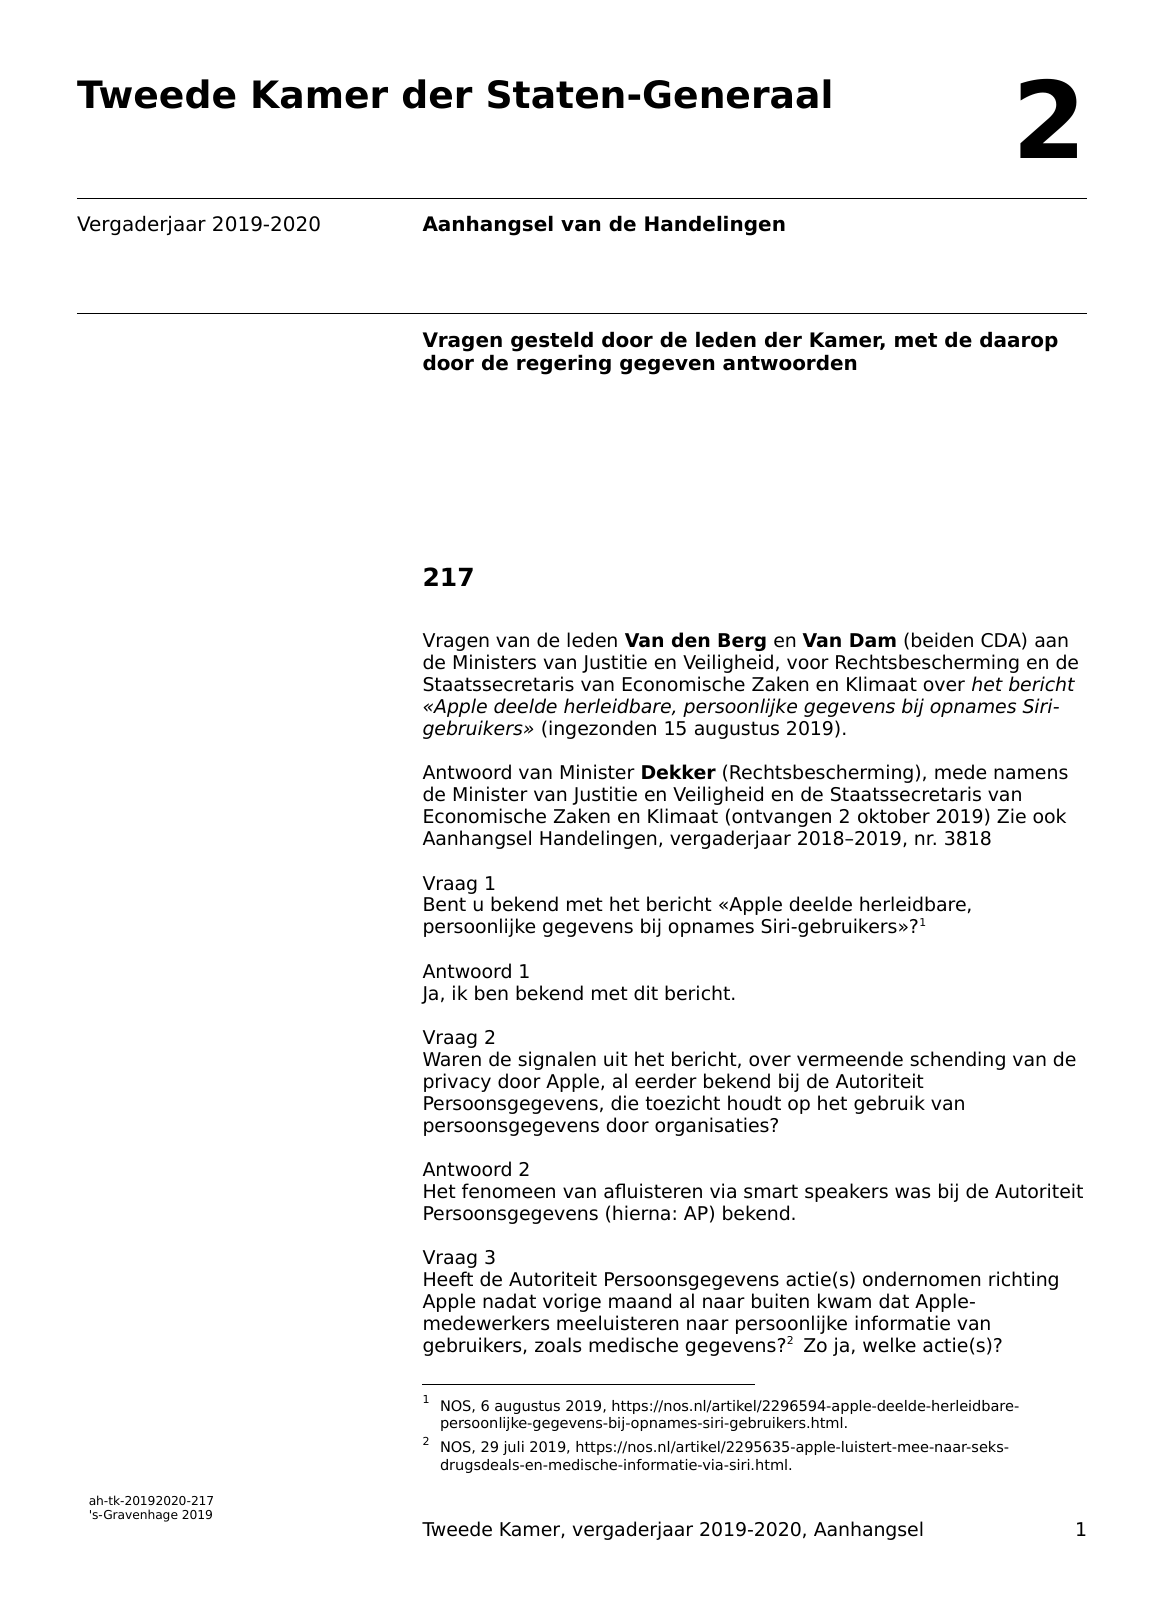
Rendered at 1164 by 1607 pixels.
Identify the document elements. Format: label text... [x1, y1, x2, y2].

text Antwoord 2 [422, 1159, 1087, 1181]
text Bent u bekend met het bericht «Apple deelde herleidbare, persoonlijke gegevens bij opnames Siri-gebruikers»? [422, 894, 1087, 938]
text NOS, 29 juli 2019, https://nos.nl/artikel/2295635-apple-luistert-mee-naar-seks-drugsdeals-en-medische-informatie-via-siri.html. [422, 1435, 1087, 1474]
text Antwoord 1 [422, 961, 1087, 982]
text Vraag 3 [422, 1247, 1087, 1269]
table_cell Vergaderjaar 2019-2020 [77, 199, 422, 313]
text Antwoord van Minister Dekker (Rechtsbescherming), mede namens de Minister van Justitie en Veiligheid en de Staatssecretaris van Economische Zaken en Klimaat (ontvangen 2 oktober 2019) Zie ook Aanhangsel Handelingen, vergaderjaar 2018–2019, nr. 3818 [422, 762, 1087, 850]
text Vraag 1 [422, 872, 1087, 894]
text Waren de signalen uit het bericht, over vermeende schending van de privacy door Apple, al eerder bekend bij de Autoriteit Persoonsgegevens, die toezicht houdt op het gebruik van persoonsgegevens door organisaties? [422, 1049, 1087, 1137]
text Het fenomeen van afluisteren via smart speakers was bij de Autoriteit Persoonsgegevens (hierna: AP) bekend. [422, 1181, 1087, 1225]
table_cell Vragen gesteld door de leden der Kamer, met de daarop door de regering gegeven antwoorden [422, 314, 1087, 375]
text ah-tk-20192020-217 [88, 1494, 323, 1508]
text Vragen van de leden Van den Berg en Van Dam (beiden CDA) aan de Ministers van Justitie en Veiligheid, voor Rechtsbescherming en de Staatssecretaris van Economische Zaken en Klimaat over het bericht «Apple deelde herleidbare, persoonlijke gegevens bij opnames Siri-gebruikers» (ingezonden 15 augustus 2019). [422, 630, 1087, 740]
table_header 2 [886, 59, 1087, 198]
text Heeft de Autoriteit Persoonsgegevens actie(s) ondernomen richting Apple nadat vorige maand al naar buiten kwam dat Apple-medewerkers meeluisteren naar persoonlijke informatie van gebruikers, zoals medische gegevens? Zo ja, welke actie(s)? [422, 1269, 1087, 1357]
text 217 [422, 563, 1087, 592]
text Ja, ik ben bekend met dit bericht. [422, 982, 1087, 1004]
text Vraag 2 [422, 1027, 1087, 1049]
table_header Tweede Kamer der Staten-Generaal [77, 59, 886, 198]
table_cell [77, 314, 422, 375]
text 's-Gravenhage 2019 [88, 1508, 323, 1522]
table_cell Aanhangsel van de Handelingen [422, 199, 1087, 313]
text NOS, 6 augustus 2019, https://nos.nl/artikel/2296594-apple-deelde-herleidbare-persoonlijke-gegevens-bij-opnames-siri-gebruikers.html. [422, 1393, 1087, 1432]
